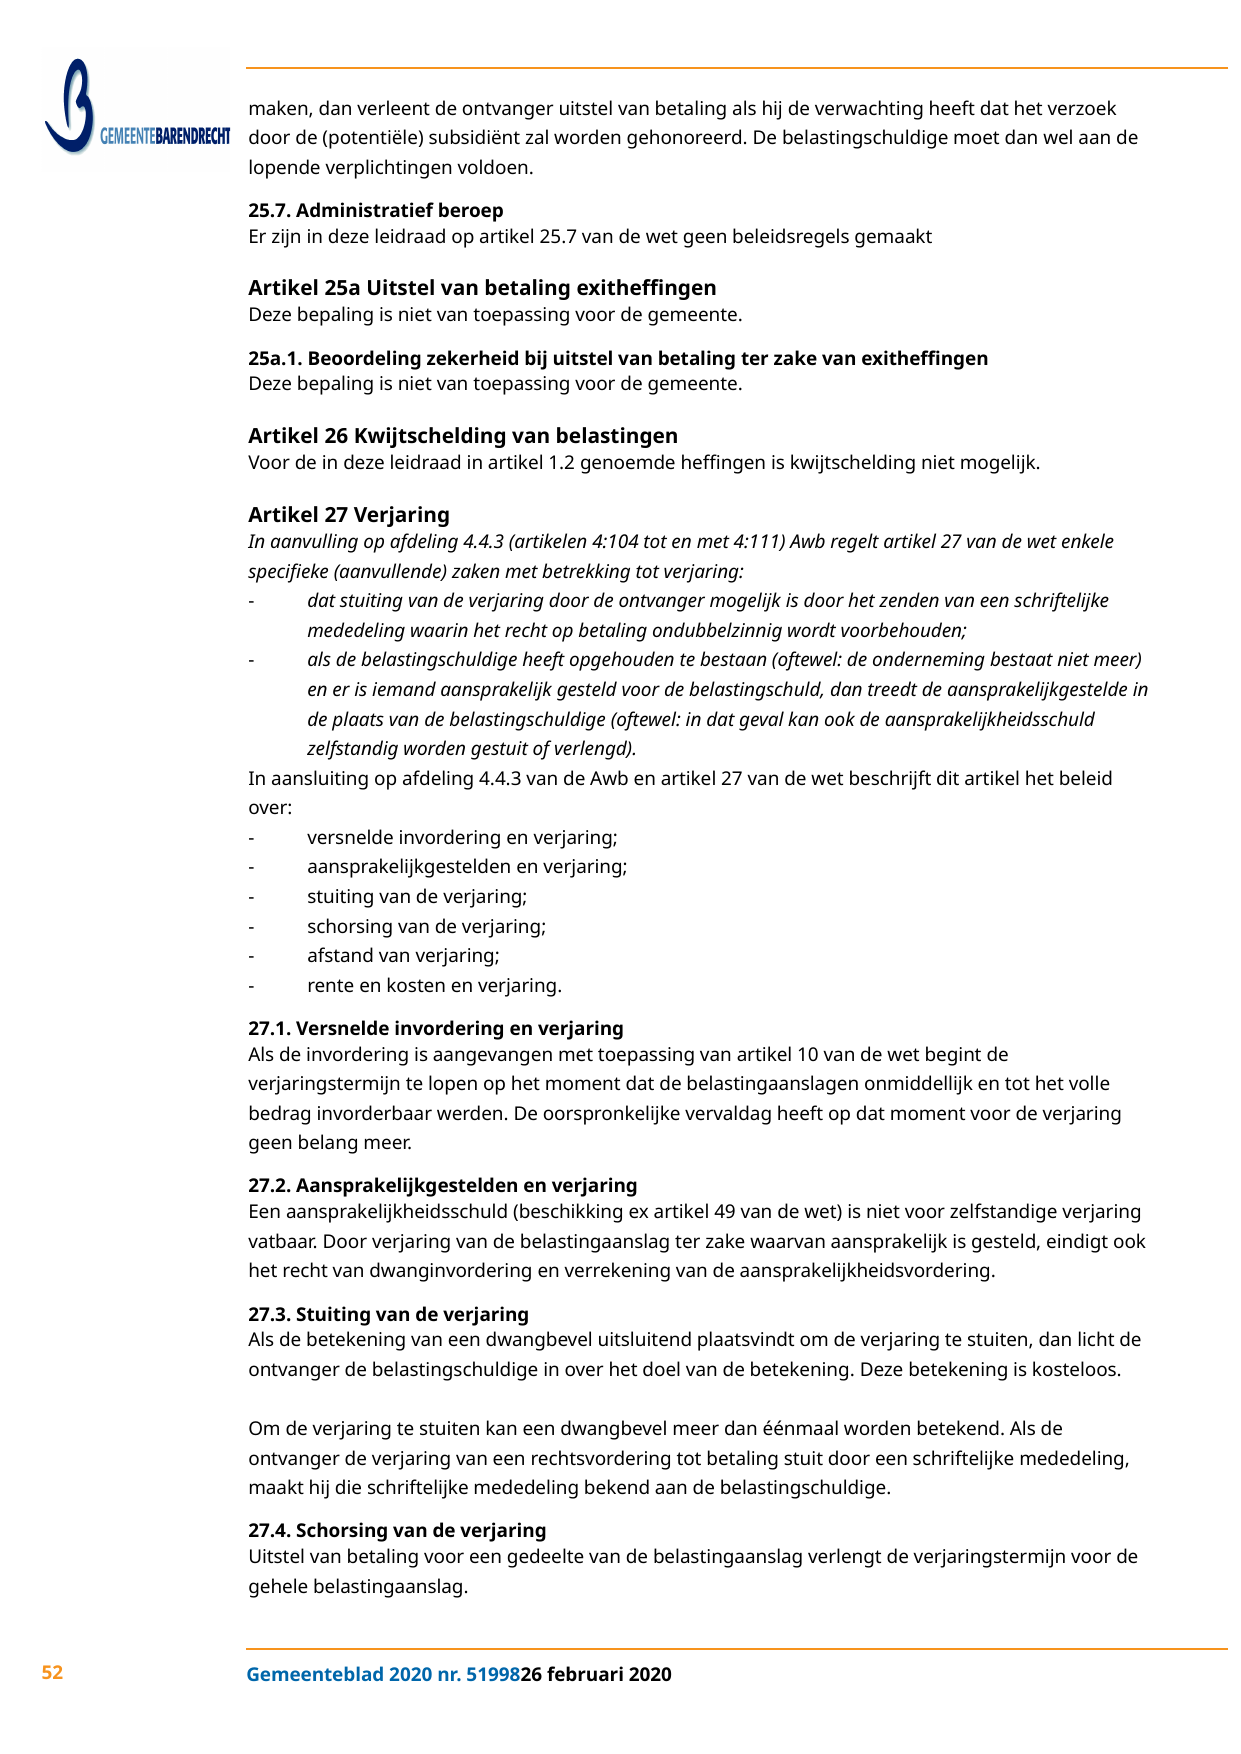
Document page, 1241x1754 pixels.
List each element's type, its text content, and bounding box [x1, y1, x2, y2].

text In aanvulling op afdeling 4.4.3 (artikelen 4:104 tot en met 4:111) Awb regelt artikel 27 van de wet enkele specifieke (aanvullende) zaken met betrekking tot verjaring: [248, 528, 1152, 583]
list schorsing van de verjaring; [248, 913, 1152, 938]
text Artikel 26 Kwijtschelding van belastingen [248, 421, 1152, 449]
list afstand van verjaring; [248, 942, 1152, 968]
text 25.7. Administratief beroep [248, 197, 1152, 223]
text 27.2. Aansprakelijkgestelden en verjaring [248, 1173, 1152, 1198]
list stuiting van de verjaring; [248, 883, 1152, 909]
text 25a.1. Beoordeling zekerheid bij uitstel van betaling ter zake van exitheffingen [248, 345, 1152, 371]
text Er zijn in deze leidraad op artikel 25.7 van de wet geen beleidsregels gemaakt [248, 223, 1152, 248]
list als de belastingschuldige heeft opgehouden te bestaan (oftewel: de onderneming bestaat niet meer) en er is iemand aansprakelijk gesteld voor de belastingschuld, dan treedt de aansprakelijkgestelde in de plaats van de belastingschuldige (oftewel: in dat geval kan ook de aansprakelijkheidsschuld zelfstandig worden gestuit of verlengd). [248, 647, 1152, 761]
text Een aansprakelijkheidsschuld (beschikking ex artikel 49 van de wet) is niet voor zelfstandige verjaring vatbaar. Door verjaring van de belastingaanslag ter zake waarvan aansprakelijk is gesteld, eindigt ook het recht van dwanginvordering en verrekening van de aansprakelijkheidsvordering. [248, 1198, 1152, 1283]
text Als de invordering is aangevangen met toepassing van artikel 10 van de wet begint de verjaringstermijn te lopen op het moment dat de belastingaanslagen onmiddellijk en tot het volle bedrag invorderbaar werden. De oorspronkelijke vervaldag heeft op dat moment voor de verjaring geen belang meer. [248, 1041, 1152, 1155]
text Voor de in deze leidraad in artikel 1.2 genoemde heffingen is kwijtschelding niet mogelijk. [248, 449, 1152, 475]
list rente en kosten en verjaring. [248, 972, 1152, 998]
text Deze bepaling is niet van toepassing voor de gemeente. [248, 371, 1152, 396]
list aansprakelijkgestelden en verjaring; [248, 854, 1152, 879]
text Als de betekening van een dwangbevel uitsluitend plaatsvindt om de verjaring te stuiten, dan licht de ontvanger de belastingschuldige in over het doel van de betekening. Deze betekening is kosteloos. [248, 1326, 1152, 1382]
text maken, dan verleent de ontvanger uitstel van betaling als hij de verwachting heeft dat het verzoek door de (potentiële) subsidiënt zal worden gehonoreerd. De belastingschuldige moet dan wel aan de lopende verplichtingen voldoen. [248, 95, 1152, 180]
text In aansluiting op afdeling 4.4.3 van de Awb en artikel 27 van de wet beschrijft dit artikel het beleid over: [248, 765, 1152, 820]
text Deze bepaling is niet van toepassing voor de gemeente. [248, 302, 1152, 327]
text 27.3. Stuiting van de verjaring [248, 1301, 1152, 1326]
text 27.4. Schorsing van de verjaring [248, 1517, 1152, 1543]
text Uitstel van betaling voor een gedeelte van de belastingaanslag verlengt de verjaringstermijn voor de gehele belastingaanslag. [248, 1543, 1152, 1598]
text Om de verjaring te stuiten kan een dwangbevel meer dan éénmaal worden betekend. Als de ontvanger de verjaring van een rechtsvordering tot betaling stuit door een schriftelijke mededeling, maakt hij die schriftelijke mededeling bekend aan de belastingschuldige. [248, 1415, 1152, 1500]
text Artikel 27 Verjaring [248, 500, 1152, 528]
list versnelde invordering en verjaring; [248, 824, 1152, 850]
list dat stuiting van de verjaring door de ontvanger mogelijk is door het zenden van een schriftelijke mededeling waarin het recht op betaling ondubbelzinnig wordt voorbehouden; [248, 587, 1152, 643]
text Artikel 25a Uitstel van betaling exitheffingen [248, 273, 1152, 302]
picture [41, 47, 231, 172]
text 27.1. Versnelde invordering en verjaring [248, 1015, 1152, 1041]
